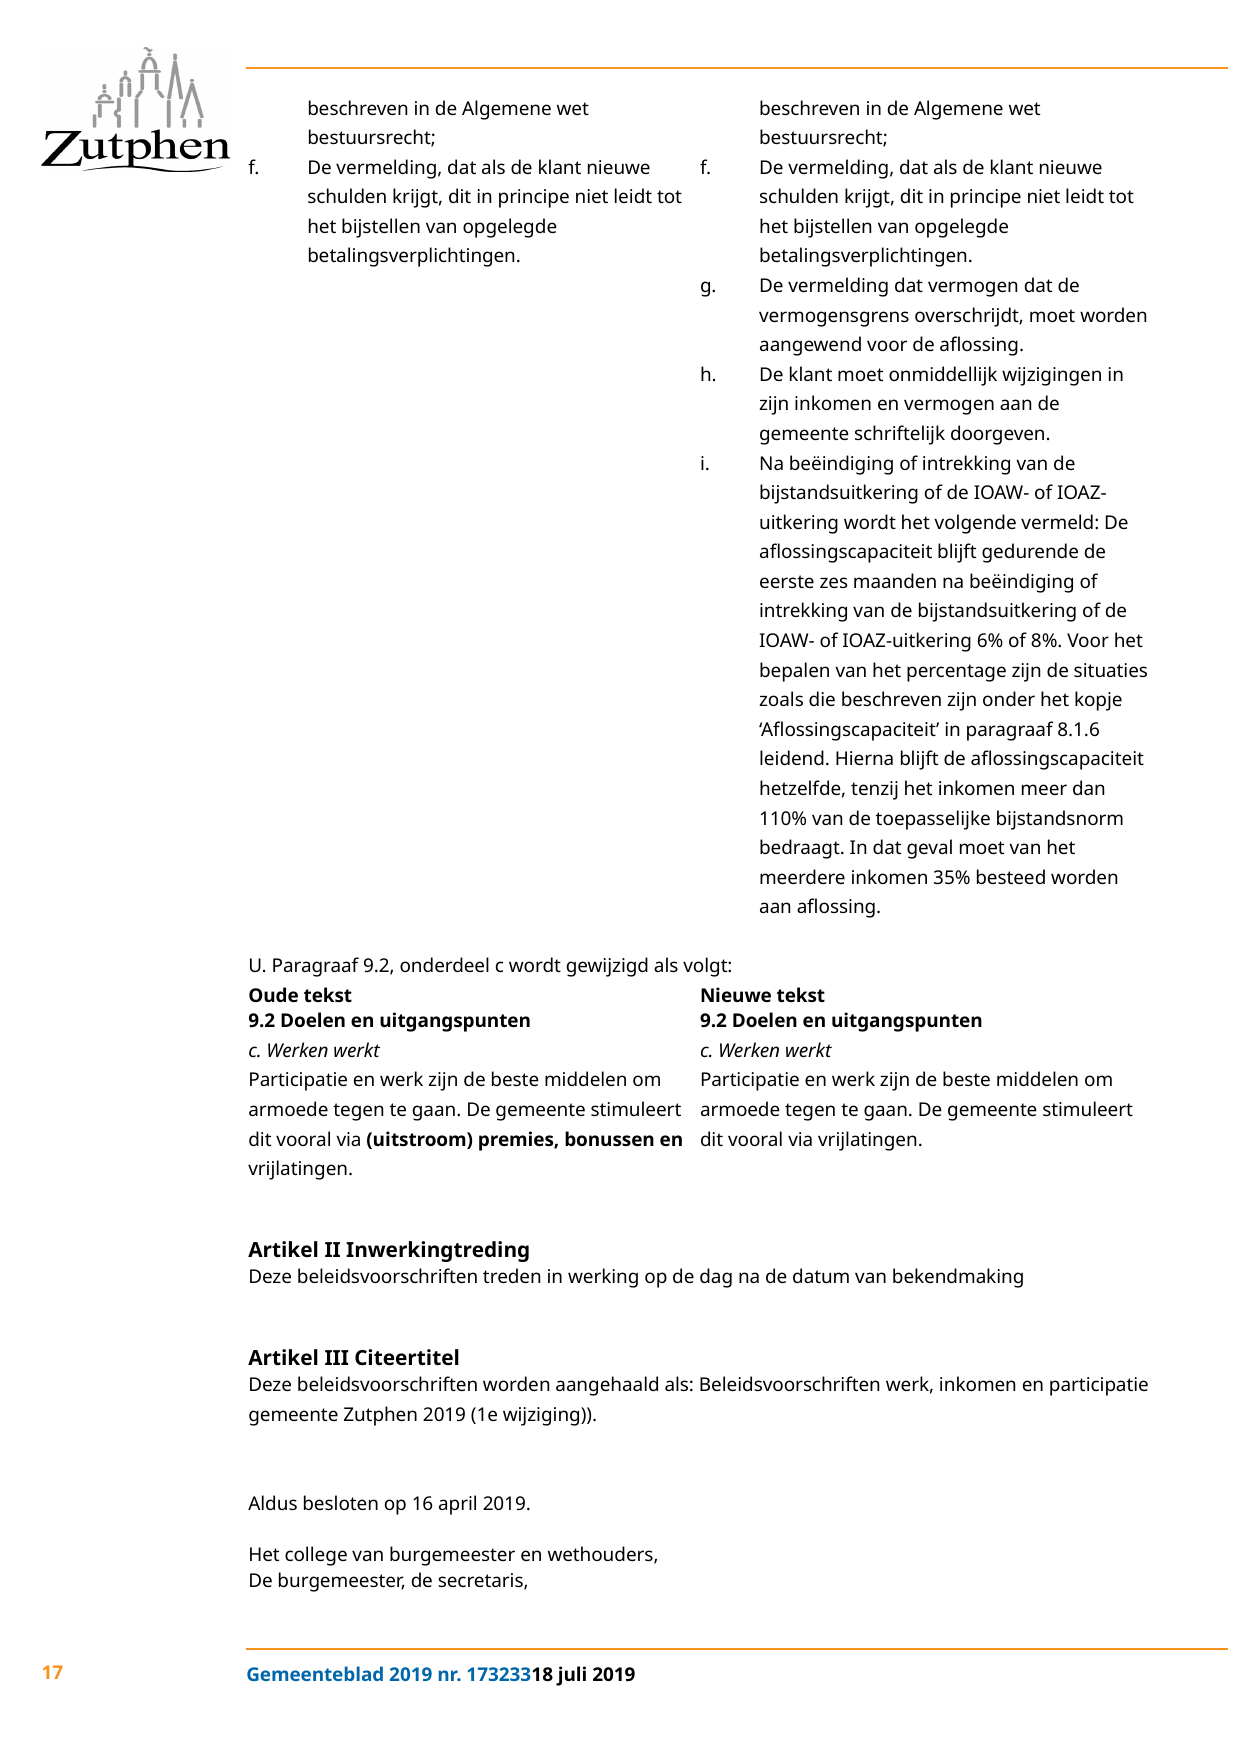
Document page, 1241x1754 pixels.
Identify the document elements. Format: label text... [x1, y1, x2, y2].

text Deze beleidsvoorschriften worden aangehaald als: Beleidsvoorschriften werk, inkomen en participatie gemeente Zutphen 2019 (1e wijziging)). [248, 1372, 1152, 1427]
text Het college van burgemeester en wethouders, [248, 1541, 1152, 1567]
table_cell 9.2 Doelen en uitgangspunten c. Werken werkt Participatie en werk zijn de beste middelen om armoede tegen te gaan. De gemeente stimuleert dit vooral via (uitstroom) premies, bonussen en vrijlatingen. [248, 1008, 700, 1181]
table_header Nieuwe tekst [700, 982, 1152, 1007]
text Aldus besloten op 16 april 2019. [248, 1490, 1152, 1516]
text Artikel III Citeertitel [248, 1343, 1152, 1372]
text U. Paragraaf 9.2, onderdeel c wordt gewijzigd als volgt: [248, 952, 1152, 978]
table_cell beschreven in de Algemene wet bestuursrecht; De vermelding, dat als de klant nieuwe schulden krijgt, dit in principe niet leidt tot het bijstellen van opgelegde betalingsverplichtingen. De vermelding dat vermogen dat de vermogensgrens overschrijdt, moet worden aangewend voor de aflossing. De klant moet onmiddellijk wijzigingen in zijn inkomen en vermogen aan de gemeente schriftelijk doorgeven. Na beëindiging of intrekking van de bijstandsuitkering of de IOAW- of IOAZ-uitkering wordt het volgende vermeld: De aflossingscapaciteit blijft gedurende de eerste zes maanden na beëindiging of intrekking van de bijstandsuitkering of de IOAW- of IOAZ-uitkering 6% of 8%. Voor het bepalen van het percentage zijn de situaties zoals die beschreven zijn onder het kopje ‘Aflossingscapaciteit’ in paragraaf 8.1.6 leidend. Hierna blijft de aflossingscapaciteit hetzelfde, tenzij het inkomen meer dan 110% van de toepasselijke bijstandsnorm bedraagt. In dat geval moet van het meerdere inkomen 35% besteed worden aan aflossing. [700, 95, 1152, 919]
text Deze beleidsvoorschriften treden in werking op de dag na de datum van bekendmaking [248, 1263, 1152, 1289]
text Artikel II Inwerkingtreding [248, 1235, 1152, 1263]
table_header Oude tekst [248, 982, 700, 1007]
picture [41, 47, 231, 172]
text De burgemeester, de secretaris, [248, 1567, 1152, 1593]
table_cell beschreven in de Algemene wet bestuursrecht; De vermelding, dat als de klant nieuwe schulden krijgt, dit in principe niet leidt tot het bijstellen van opgelegde betalingsverplichtingen. [248, 95, 700, 919]
table_cell 9.2 Doelen en uitgangspunten c. Werken werkt Participatie en werk zijn de beste middelen om armoede tegen te gaan. De gemeente stimuleert dit vooral via vrijlatingen. [700, 1008, 1152, 1181]
